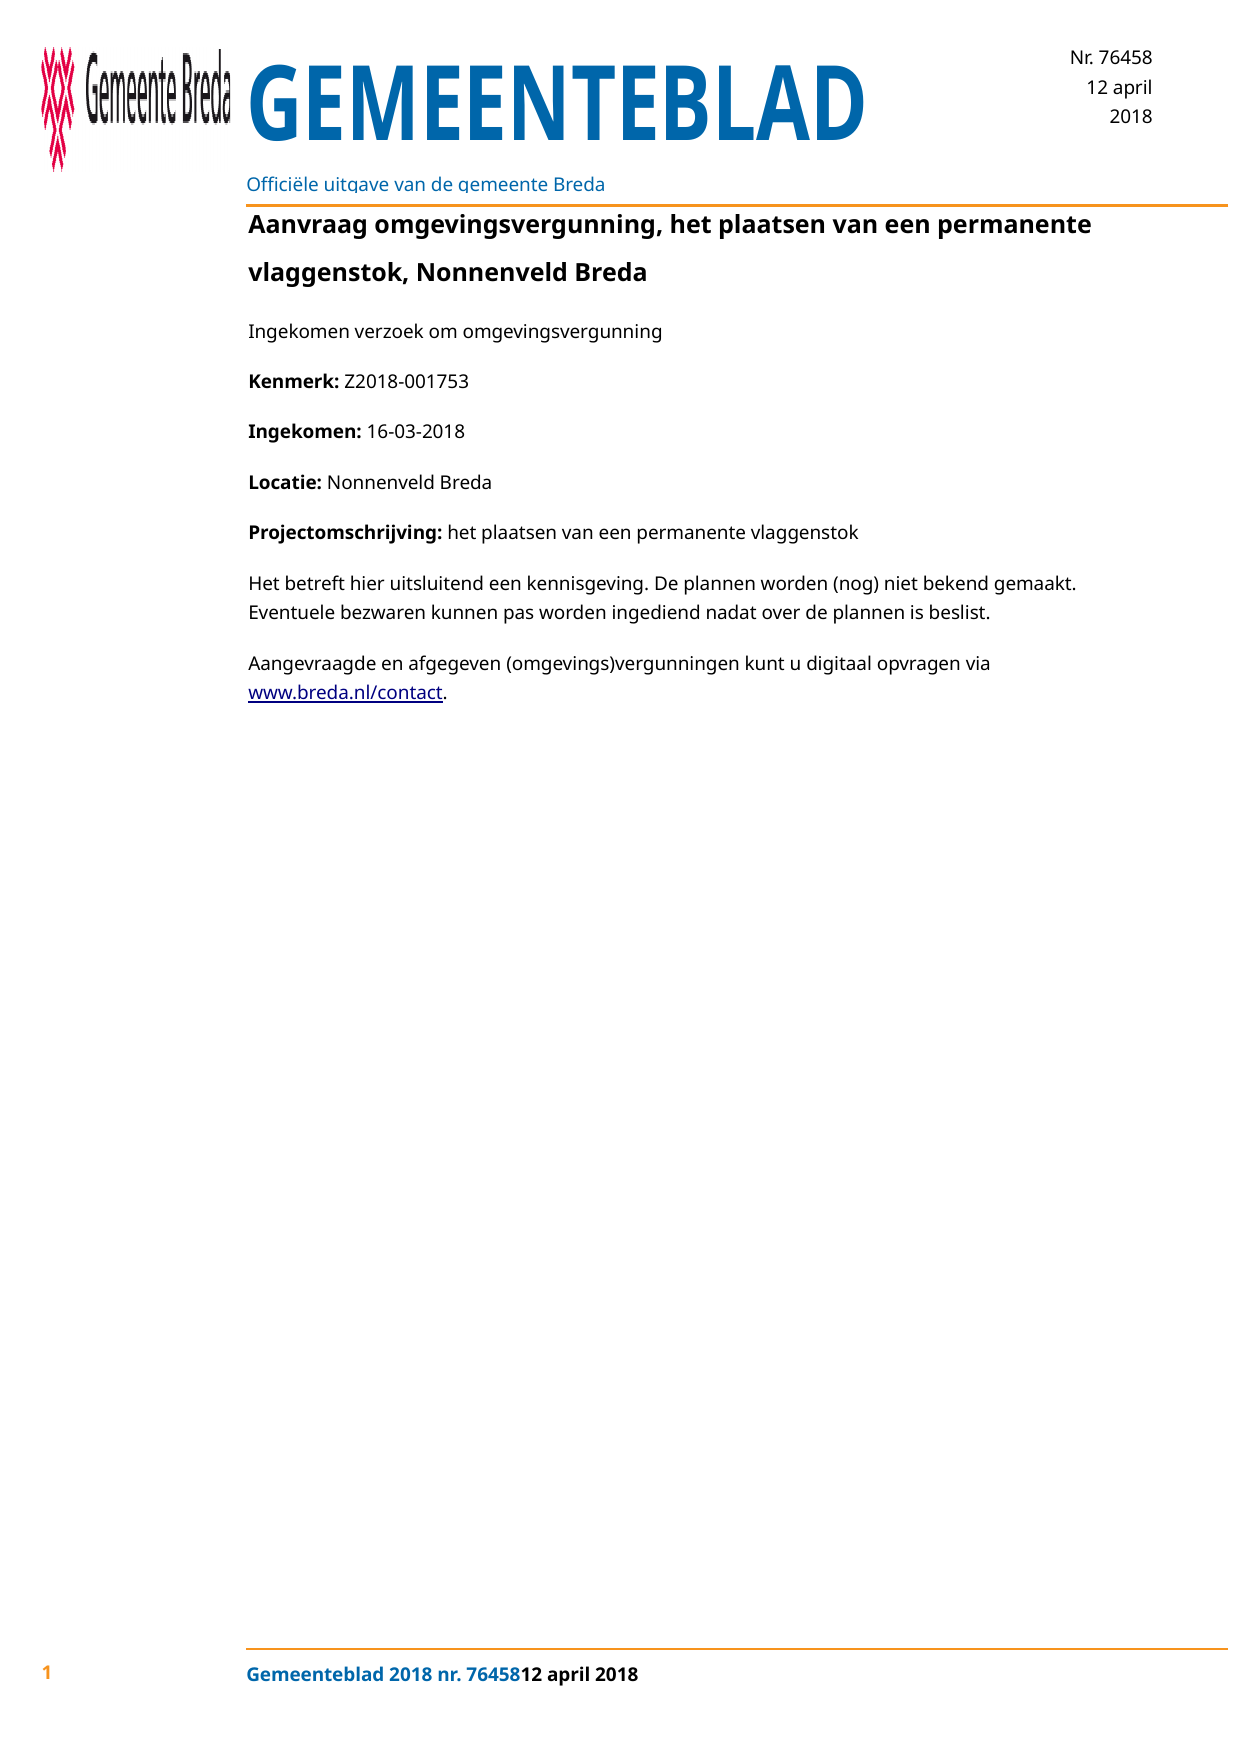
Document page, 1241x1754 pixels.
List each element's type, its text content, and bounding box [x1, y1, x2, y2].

picture [41, 47, 231, 172]
text Kenmerk: Z2018-001753 [248, 368, 1152, 394]
text Ingekomen verzoek om omgevingsvergunning [248, 318, 1152, 344]
text Het betreft hier uitsluitend een kennisgeving. De plannen worden (nog) niet bekend gemaakt. Eventuele bezwaren kunnen pas worden ingediend nadat over de plannen is beslist. [248, 570, 1152, 625]
text Aangevraagde en afgegeven (omgevings)vergunningen kunt u digitaal opvragen via www.breda.nl/contact. [248, 650, 1152, 705]
text Projectomschrijving: het plaatsen van een permanente vlaggenstok [248, 519, 1152, 545]
text Ingekomen: 16-03-2018 [248, 419, 1152, 444]
text Aanvraag omgevingsvergunning, het plaatsen van een permanente vlaggenstok, Nonnenveld Breda [248, 207, 1152, 288]
text Locatie: Nonnenveld Breda [248, 469, 1152, 495]
